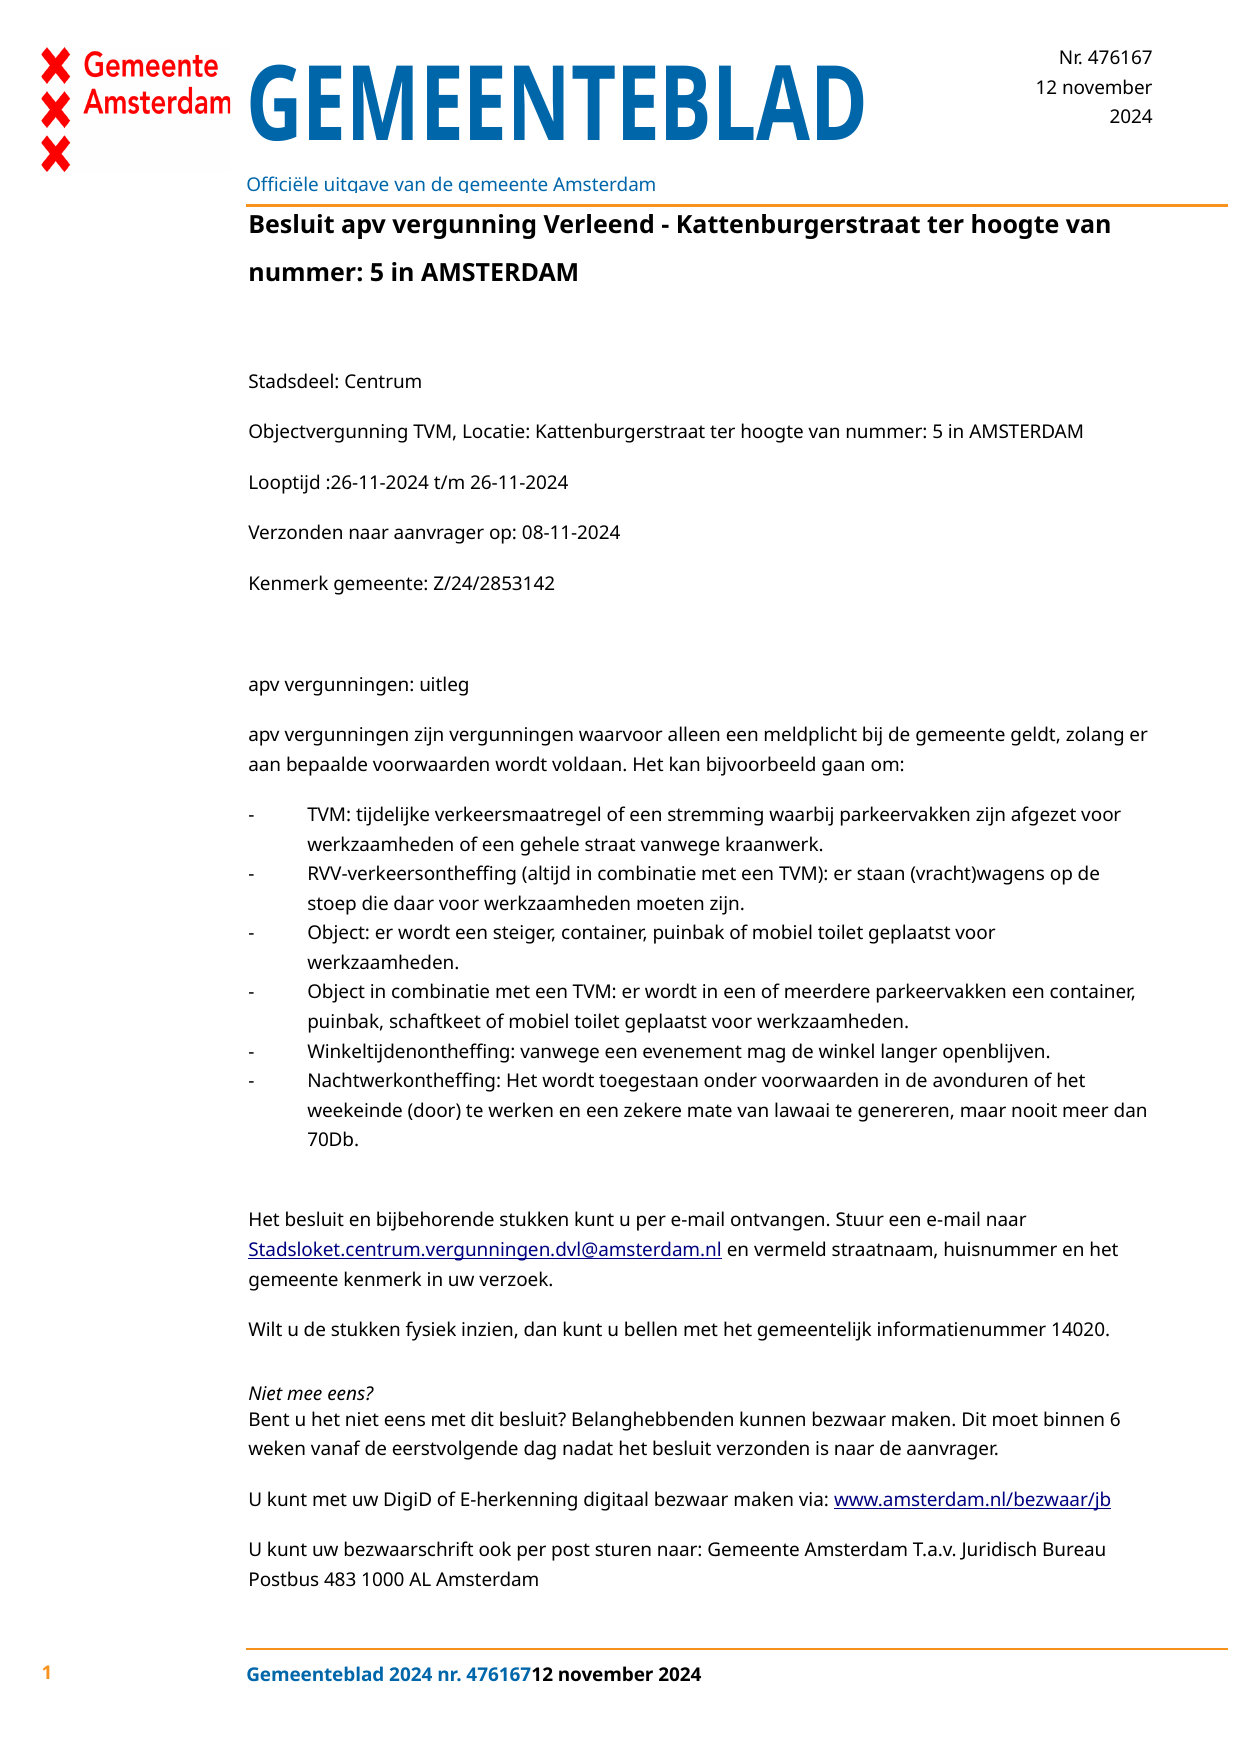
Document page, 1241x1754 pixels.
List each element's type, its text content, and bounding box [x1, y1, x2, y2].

picture [41, 47, 231, 172]
text Kenmerk gemeente: Z/24/2853142 [248, 570, 1152, 596]
list RVV-verkeersontheffing (altijd in combinatie met een TVM): er staan (vracht)wagens op de stoep die daar voor werkzaamheden moeten zijn. [248, 860, 1152, 916]
text Objectvergunning TVM, Locatie: Kattenburgerstraat ter hoogte van nummer: 5 in AMSTERDAM [248, 419, 1152, 444]
text Bent u het niet eens met dit besluit? Belanghebbenden kunnen bezwaar maken. Dit moet binnen 6 weken vanaf de eerstvolgende dag nadat het besluit verzonden is naar de aanvrager. [248, 1406, 1152, 1461]
text apv vergunningen zijn vergunningen waarvoor alleen een meldplicht bij de gemeente geldt, zolang er aan bepaalde voorwaarden wordt voldaan. Het kan bijvoorbeeld gaan om: [248, 721, 1152, 777]
text Looptijd :26-11-2024 t/m 26-11-2024 [248, 469, 1152, 495]
text Het besluit en bijbehorende stukken kunt u per e-mail ontvangen. Stuur een e-mail naar Stadsloket.centrum.vergunningen.dvl@amsterdam.nl en vermeld straatnaam, huisnummer en het gemeente kenmerk in uw verzoek. [248, 1207, 1152, 1292]
list Object: er wordt een steiger, container, puinbak of mobiel toilet geplaatst voor werkzaamheden. [248, 919, 1152, 975]
text U kunt met uw DigiD of E-herkenning digitaal bezwaar maken via: www.amsterdam.nl/bezwaar/jb [248, 1486, 1152, 1512]
list TVM: tijdelijke verkeersmaatregel of een stremming waarbij parkeervakken zijn afgezet voor werkzaamheden of een gehele straat vanwege kraanwerk. [248, 801, 1152, 857]
list Object in combinatie met een TVM: er wordt in een of meerdere parkeervakken een container, puinbak, schaftkeet of mobiel toilet geplaatst voor werkzaamheden. [248, 979, 1152, 1034]
text Wilt u de stukken fysiek inzien, dan kunt u bellen met het gemeentelijk informatienummer 14020. [248, 1316, 1152, 1342]
text U kunt uw bezwaarschrift ook per post sturen naar: Gemeente Amsterdam T.a.v. Juridisch Bureau Postbus 483 1000 AL Amsterdam [248, 1536, 1152, 1592]
text apv vergunningen: uitleg [248, 671, 1152, 697]
text Besluit apv vergunning Verleend - Kattenburgerstraat ter hoogte van nummer: 5 in AMSTERDAM [248, 207, 1152, 288]
text Verzonden naar aanvrager op: 08-11-2024 [248, 519, 1152, 545]
text Stadsdeel: Centrum [248, 368, 1152, 394]
list Nachtwerkontheffing: Het wordt toegestaan onder voorwaarden in de avonduren of het weekeinde (door) te werken en een zekere mate van lawaai te genereren, maar nooit meer dan 70Db. [248, 1067, 1152, 1152]
text Niet mee eens? [248, 1380, 1152, 1406]
list Winkeltijdenontheffing: vanwege een evenement mag de winkel langer openblijven. [248, 1038, 1152, 1064]
